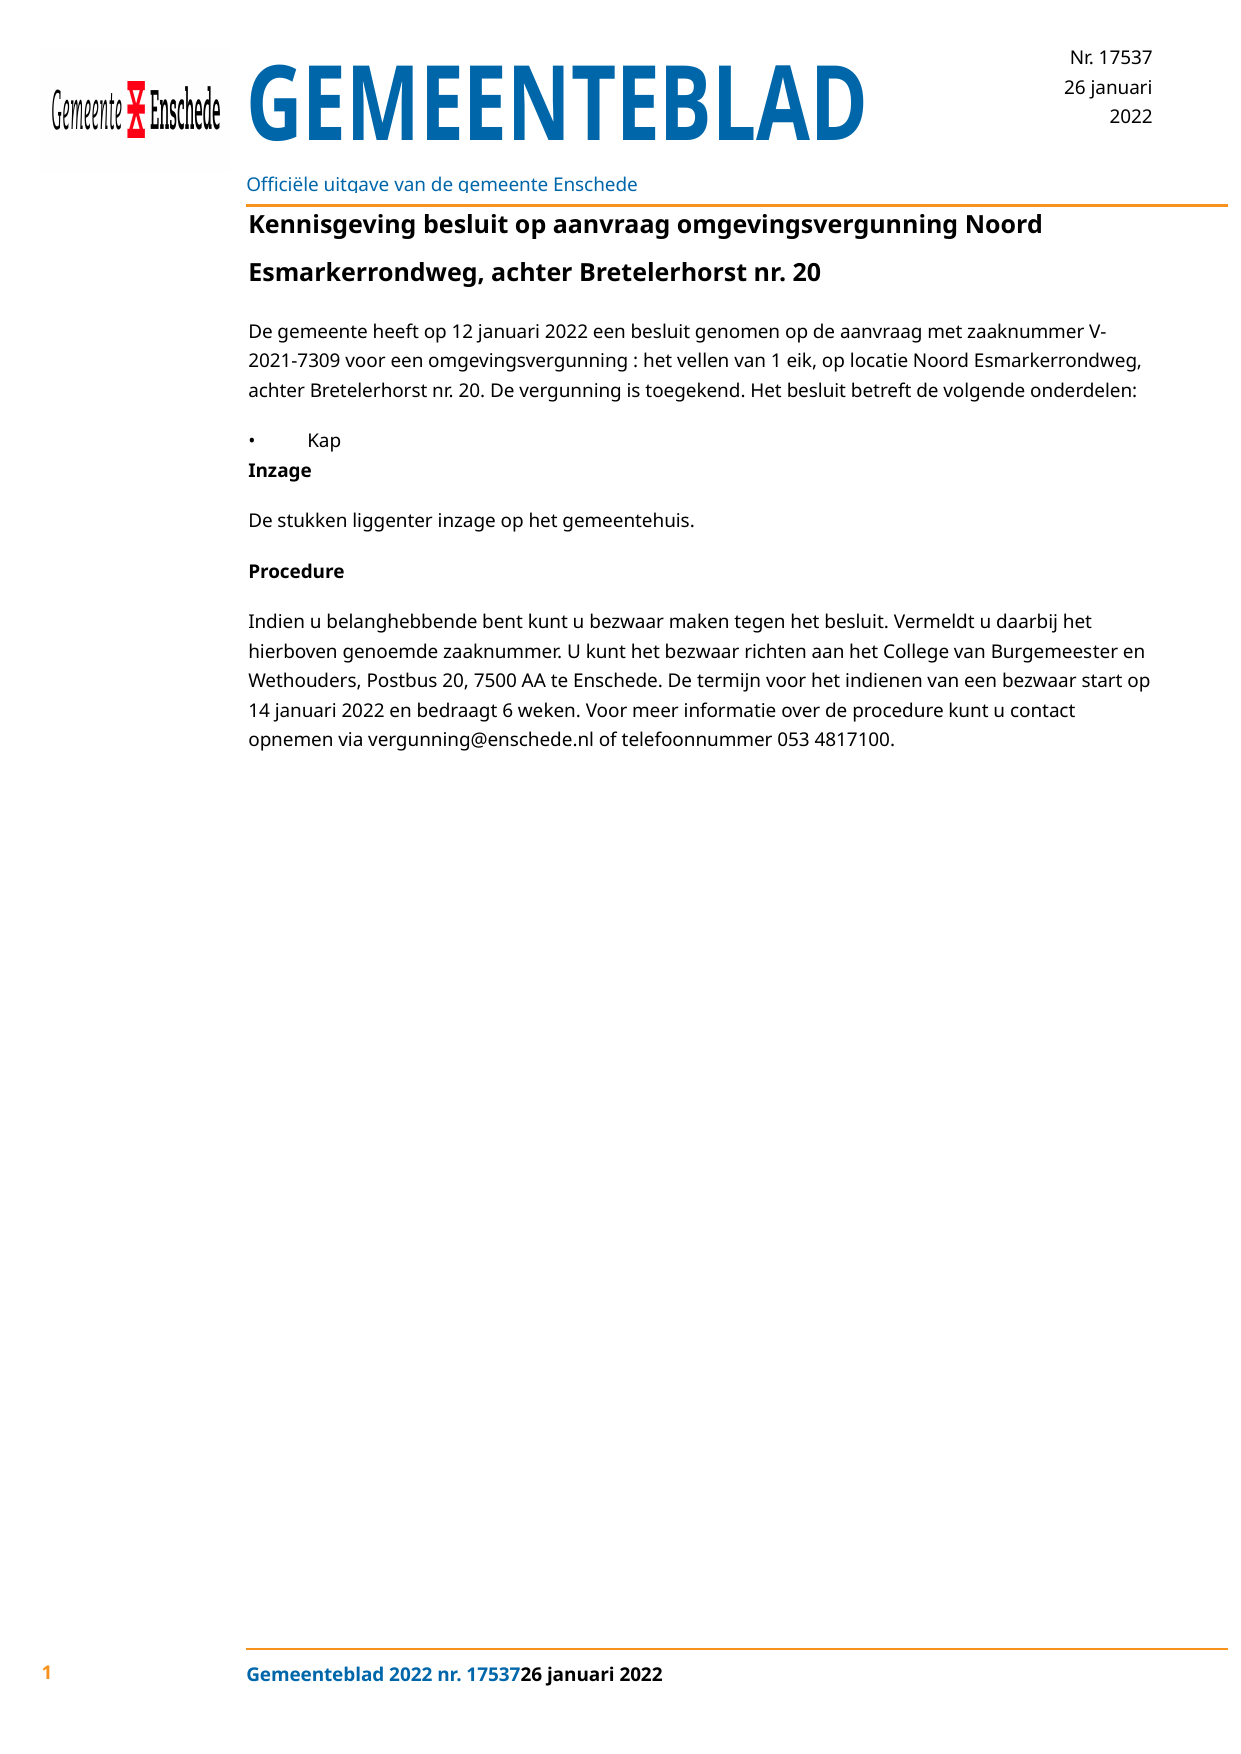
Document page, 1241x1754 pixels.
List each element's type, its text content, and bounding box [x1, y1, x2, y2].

picture [41, 47, 231, 172]
text Kennisgeving besluit op aanvraag omgevingsvergunning Noord Esmarkerrondweg, achter Bretelerhorst nr. 20 [248, 207, 1152, 288]
text Indien u belanghebbende bent kunt u bezwaar maken tegen het besluit. Vermeldt u daarbij het hierboven genoemde zaaknummer. U kunt het bezwaar richten aan het College van Burgemees­ter en Wethouders, Postbus 20, 7500 AA te Enschede. De termijn voor het indienen van een bezwaar start op 14 januari 2022 en bedraagt 6 weken. Voor meer informatie over de procedure kunt u contact opnemen via vergunning@enschede.nl of telefoonnummer 053 4817100. [248, 608, 1152, 752]
text Procedure [248, 558, 1152, 584]
text De gemeente heeft op 12 januari 2022 een besluit genomen op de aanvraag met zaaknummer V-2021-7309 voor een omgevingsvergunning : het vellen van 1 eik, op locatie Noord Esmarkerrondweg, achter Bretelerhorst nr. 20. De vergunning is toegekend. Het besluit betreft de volgende onderdelen: [248, 318, 1152, 403]
text Inzage [248, 457, 1152, 483]
text De stukken liggenter inzage op het gemeentehuis. [248, 507, 1152, 533]
list Kap [248, 427, 1152, 453]
